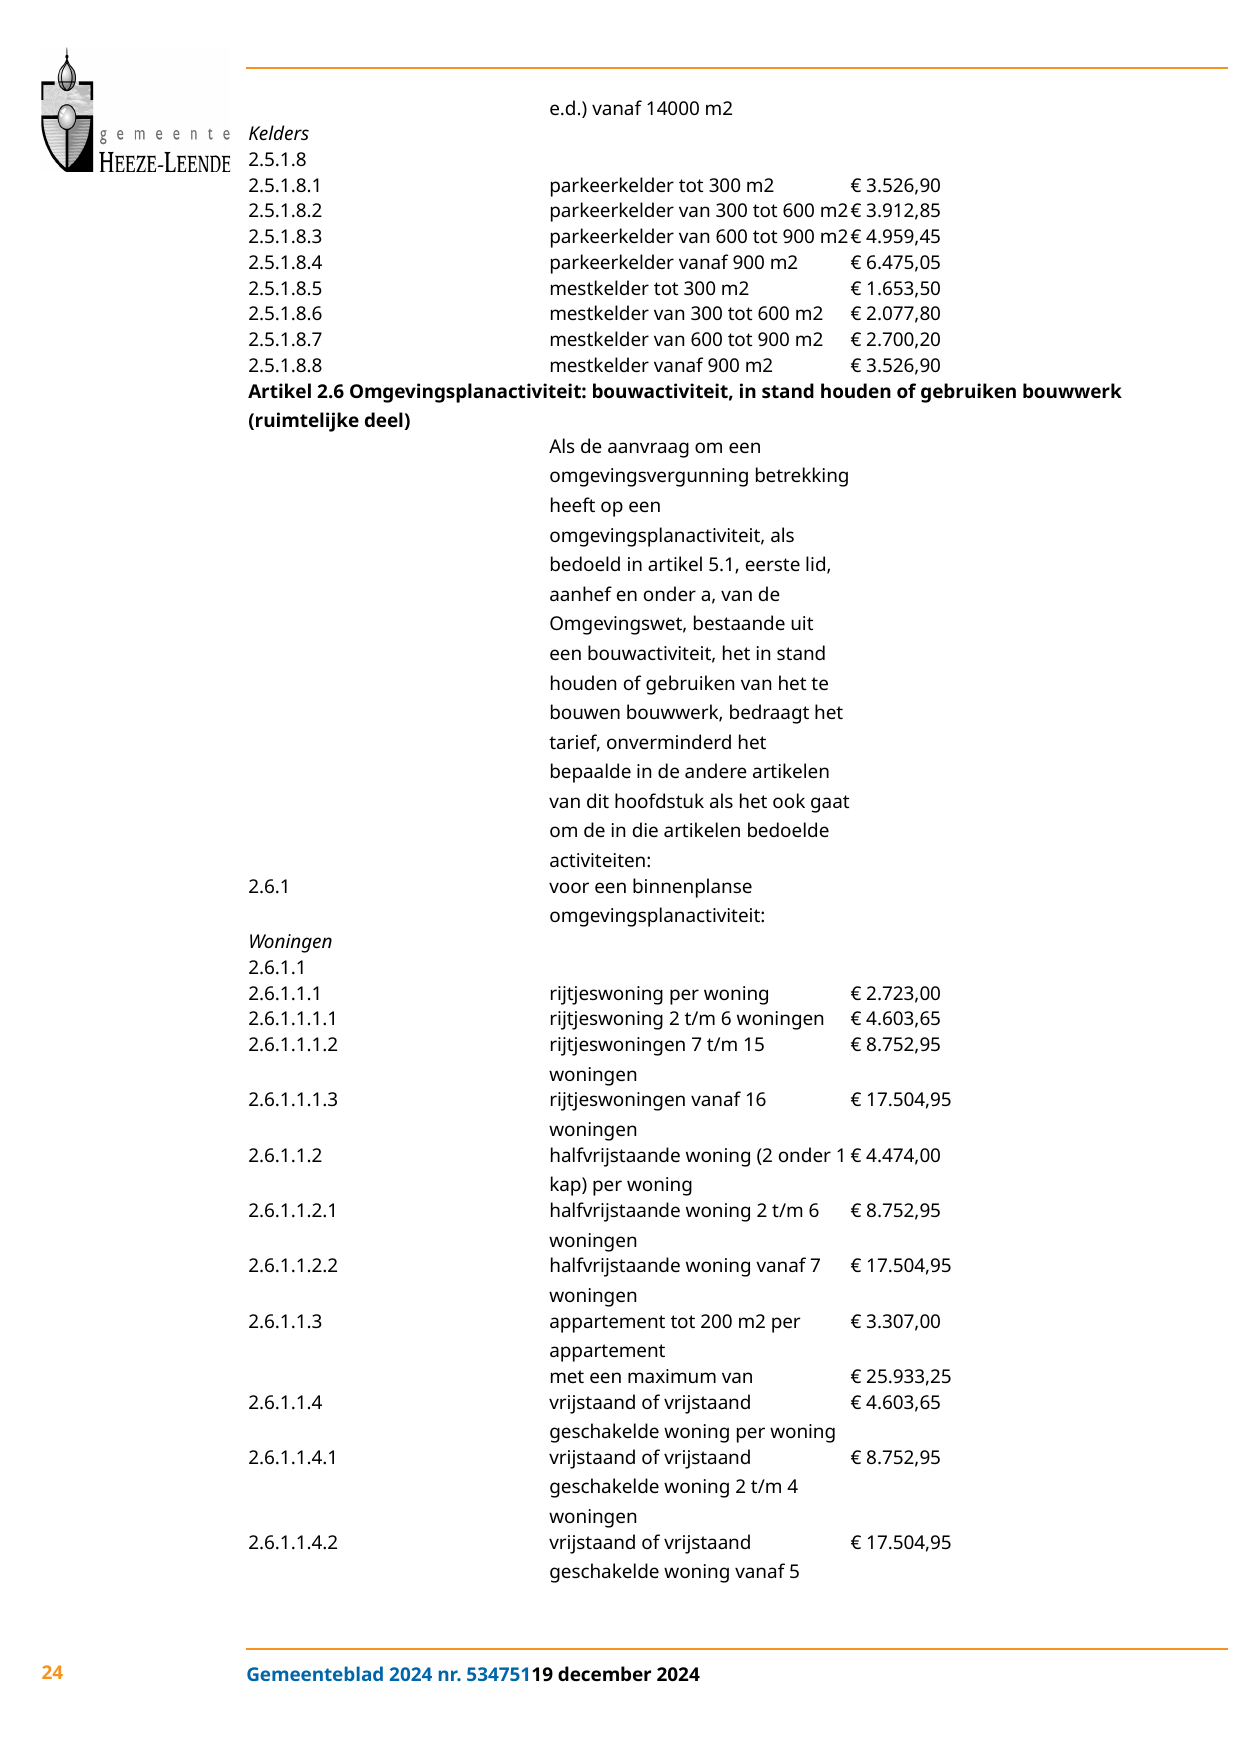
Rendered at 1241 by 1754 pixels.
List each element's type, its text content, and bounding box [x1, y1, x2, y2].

table_cell € 25.933,25 [850, 1363, 1152, 1389]
table_cell appartement tot 200 m2 per appartement [549, 1308, 850, 1363]
table_cell 2.5.1.8.2 [248, 198, 549, 223]
table_cell Artikel 2.6 Omgevingsplanactiviteit: bouwactiviteit, in stand houden of gebruiken bouwwerk (ruimtelijke deel) [248, 378, 1152, 433]
table_cell € 8.752,95 [850, 1444, 1152, 1529]
table_cell parkeerkelder van 600 tot 900 m2 [549, 224, 850, 249]
table_cell € 4.959,45 [850, 224, 1152, 249]
table_cell [549, 146, 850, 172]
table_cell [850, 95, 1152, 121]
table_cell 2.6.1.1.1.3 [248, 1087, 549, 1142]
table_cell e.d.) vanaf 14000 m2 [549, 95, 850, 121]
table_cell € 6.475,05 [850, 249, 1152, 275]
table_cell 2.6.1.1.1.2 [248, 1031, 549, 1087]
table_cell [248, 433, 549, 873]
table_cell [248, 1363, 549, 1389]
table_cell € 4.474,00 [850, 1142, 1152, 1197]
table_cell € 3.912,85 [850, 198, 1152, 223]
table_cell rijtjeswoningen 7 t/m 15 woningen [549, 1031, 850, 1087]
table_cell mestkelder van 300 tot 600 m2 [549, 301, 850, 326]
table_cell € 17.504,95 [850, 1253, 1152, 1308]
table_cell rijtjeswoningen vanaf 16 woningen [549, 1087, 850, 1142]
table_cell mestkelder vanaf 900 m2 [549, 352, 850, 378]
table_cell 2.5.1.8.3 [248, 224, 549, 249]
table_cell vrijstaand of vrijstaand geschakelde woning 2 t/m 4 woningen [549, 1444, 850, 1529]
table_cell 2.6.1 [248, 873, 549, 928]
table_cell parkeerkelder van 300 tot 600 m2 [549, 198, 850, 223]
table_cell halfvrijstaande woning 2 t/m 6 woningen [549, 1197, 850, 1252]
table_cell € 2.077,80 [850, 301, 1152, 326]
table_cell Als de aanvraag om een omgevingsvergunning betrekking heeft op een omgevingsplanactiviteit, als bedoeld in artikel 5.1, eerste lid, aanhef en onder a, van de Omgevingswet, bestaande uit een bouwactiviteit, het in stand houden of gebruiken van het te bouwen bouwwerk, bedraagt het tarief, onverminderd het bepaalde in de andere artikelen van dit hoofdstuk als het ook gaat om de in die artikelen bedoelde activiteiten: [549, 433, 850, 873]
table_cell € 17.504,95 [850, 1087, 1152, 1142]
table_cell 2.6.1.1.1.1 [248, 1006, 549, 1031]
table_cell € 8.752,95 [850, 1197, 1152, 1252]
table_cell mestkelder van 600 tot 900 m2 [549, 326, 850, 352]
picture [41, 47, 231, 172]
table_cell [549, 954, 850, 980]
table_cell 2.5.1.8.4 [248, 249, 549, 275]
table_cell € 1.653,50 [850, 275, 1152, 301]
table_cell 2.6.1.1.3 [248, 1308, 549, 1363]
table_cell [850, 873, 1152, 928]
table_cell 2.6.1.1.4.2 [248, 1529, 549, 1584]
table_cell voor een binnenplanse omgevingsplanactiviteit: [549, 873, 850, 928]
table_cell € 4.603,65 [850, 1006, 1152, 1031]
table_cell 2.6.1.1 [248, 954, 549, 980]
table_cell [248, 95, 549, 121]
table_cell parkeerkelder vanaf 900 m2 [549, 249, 850, 275]
table_cell vrijstaand of vrijstaand geschakelde woning per woning [549, 1389, 850, 1444]
table_cell rijtjeswoning 2 t/m 6 woningen [549, 1006, 850, 1031]
table_cell 2.6.1.1.2.1 [248, 1197, 549, 1252]
table_cell € 2.723,00 [850, 980, 1152, 1006]
table_cell 2.5.1.8.5 [248, 275, 549, 301]
table_cell 2.5.1.8 [248, 146, 549, 172]
table_cell 2.5.1.8.7 [248, 326, 549, 352]
table_cell halfvrijstaande woning vanaf 7 woningen [549, 1253, 850, 1308]
table_cell 2.6.1.1.1 [248, 980, 549, 1006]
table_cell 2.5.1.8.8 [248, 352, 549, 378]
table_cell € 17.504,95 [850, 1529, 1152, 1584]
table_cell € 4.603,65 [850, 1389, 1152, 1444]
table_cell [850, 433, 1152, 873]
table_cell [850, 146, 1152, 172]
table_cell € 3.526,90 [850, 172, 1152, 198]
table_cell mestkelder tot 300 m2 [549, 275, 850, 301]
table_cell € 8.752,95 [850, 1031, 1152, 1087]
table_cell parkeerkelder tot 300 m2 [549, 172, 850, 198]
table_cell Woningen [248, 928, 1152, 954]
table_cell met een maximum van [549, 1363, 850, 1389]
table_cell 2.5.1.8.6 [248, 301, 549, 326]
table_cell Kelders [248, 121, 1152, 146]
table_cell halfvrijstaande woning (2 onder 1 kap) per woning [549, 1142, 850, 1197]
table_cell € 2.700,20 [850, 326, 1152, 352]
table_cell rijtjeswoning per woning [549, 980, 850, 1006]
table_cell 2.5.1.8.1 [248, 172, 549, 198]
table_cell vrijstaand of vrijstaand geschakelde woning vanaf 5 [549, 1529, 850, 1584]
table_cell € 3.307,00 [850, 1308, 1152, 1363]
table_cell 2.6.1.1.4 [248, 1389, 549, 1444]
table_cell 2.6.1.1.4.1 [248, 1444, 549, 1529]
table_cell 2.6.1.1.2.2 [248, 1253, 549, 1308]
table_cell [850, 954, 1152, 980]
table_cell € 3.526,90 [850, 352, 1152, 378]
table_cell 2.6.1.1.2 [248, 1142, 549, 1197]
